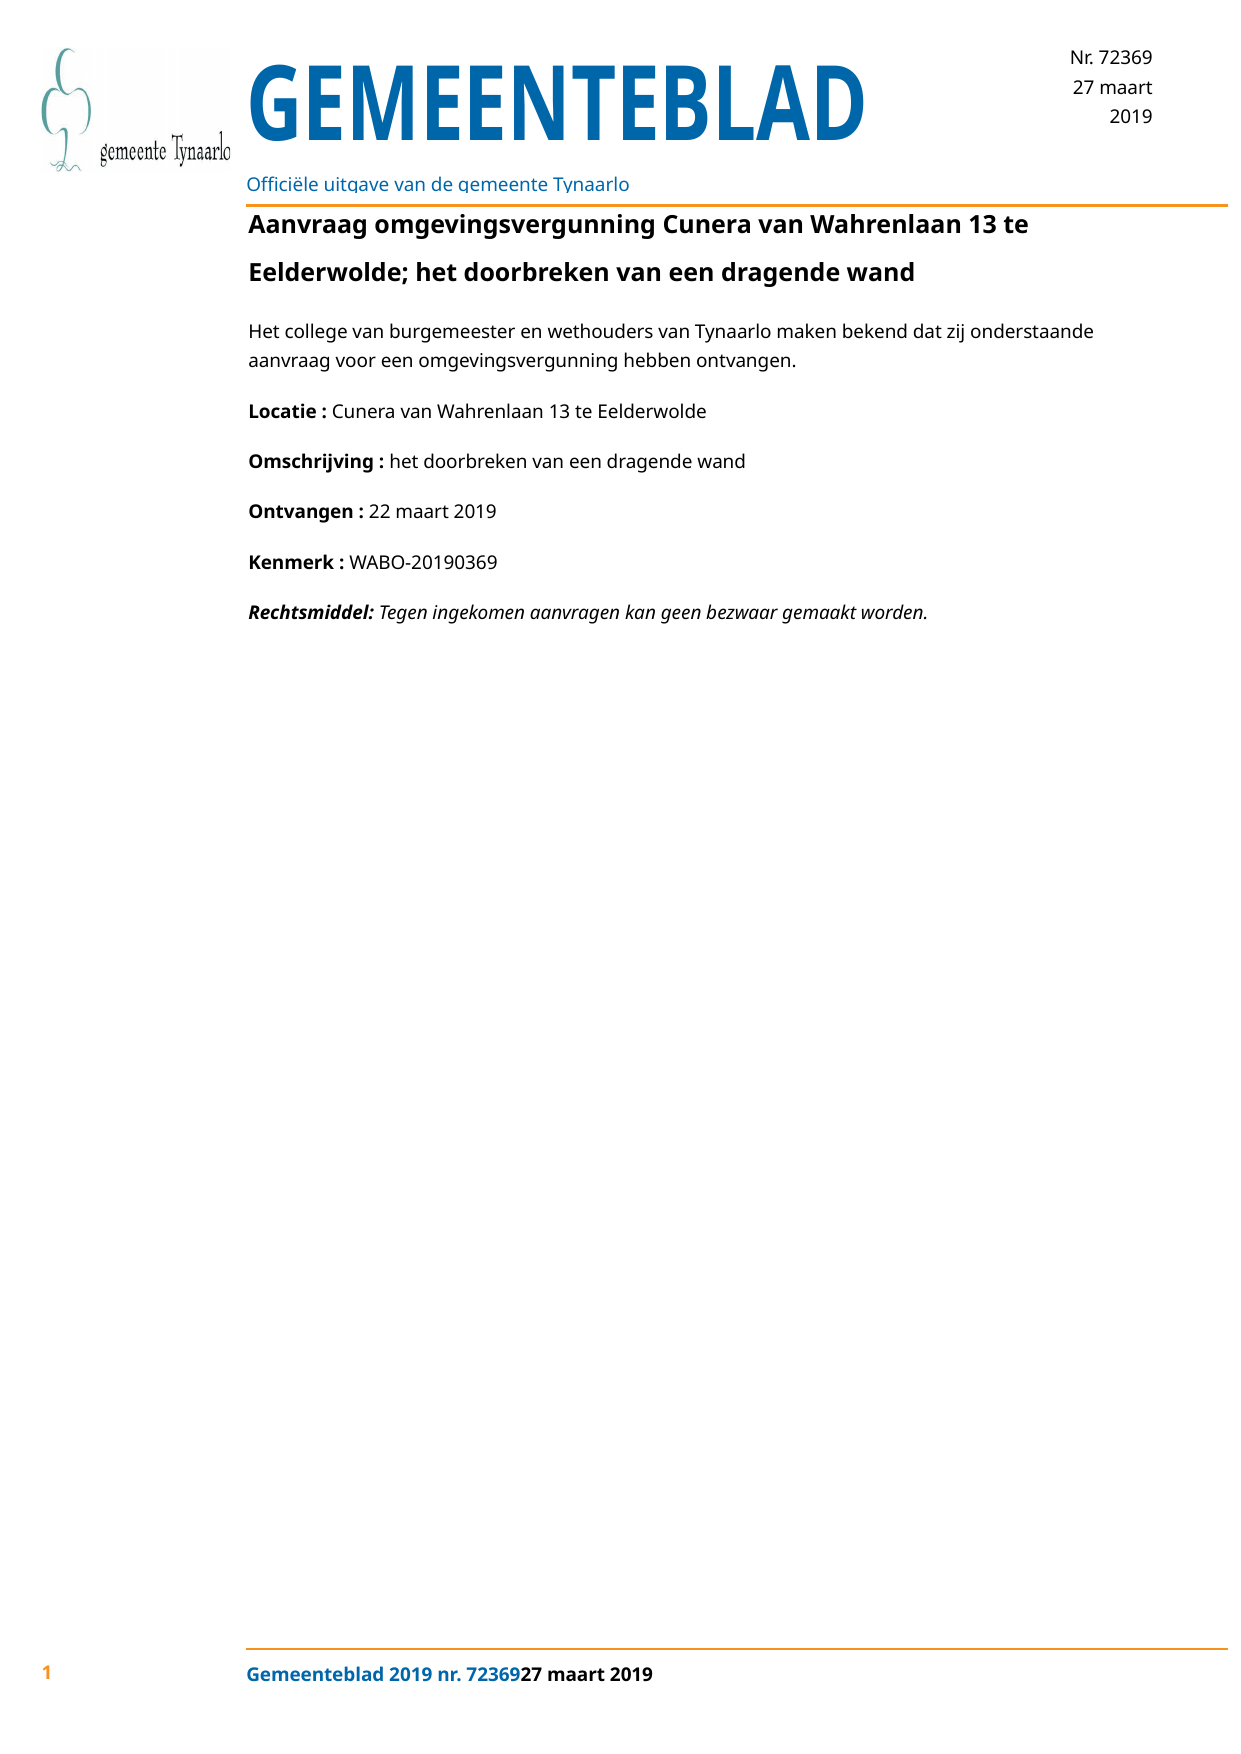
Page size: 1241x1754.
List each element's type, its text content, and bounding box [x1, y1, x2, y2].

text Locatie : Cunera van Wahrenlaan 13 te Eelderwolde [248, 398, 1152, 424]
text Het college van burgemeester en wethouders van Tynaarlo maken bekend dat zij onderstaande aanvraag voor een omgevingsvergunning hebben ontvangen. [248, 318, 1152, 373]
text Kenmerk : WABO-20190369 [248, 549, 1152, 575]
text Rechtsmiddel: Tegen ingekomen aanvragen kan geen bezwaar gemaakt worden. [248, 599, 1152, 625]
text Aanvraag omgevingsvergunning Cunera van Wahrenlaan 13 te Eelderwolde; het doorbreken van een dragende wand [248, 207, 1152, 288]
picture [41, 47, 231, 172]
text Ontvangen : 22 maart 2019 [248, 499, 1152, 524]
text Omschrijving : het doorbreken van een dragende wand [248, 448, 1152, 474]
